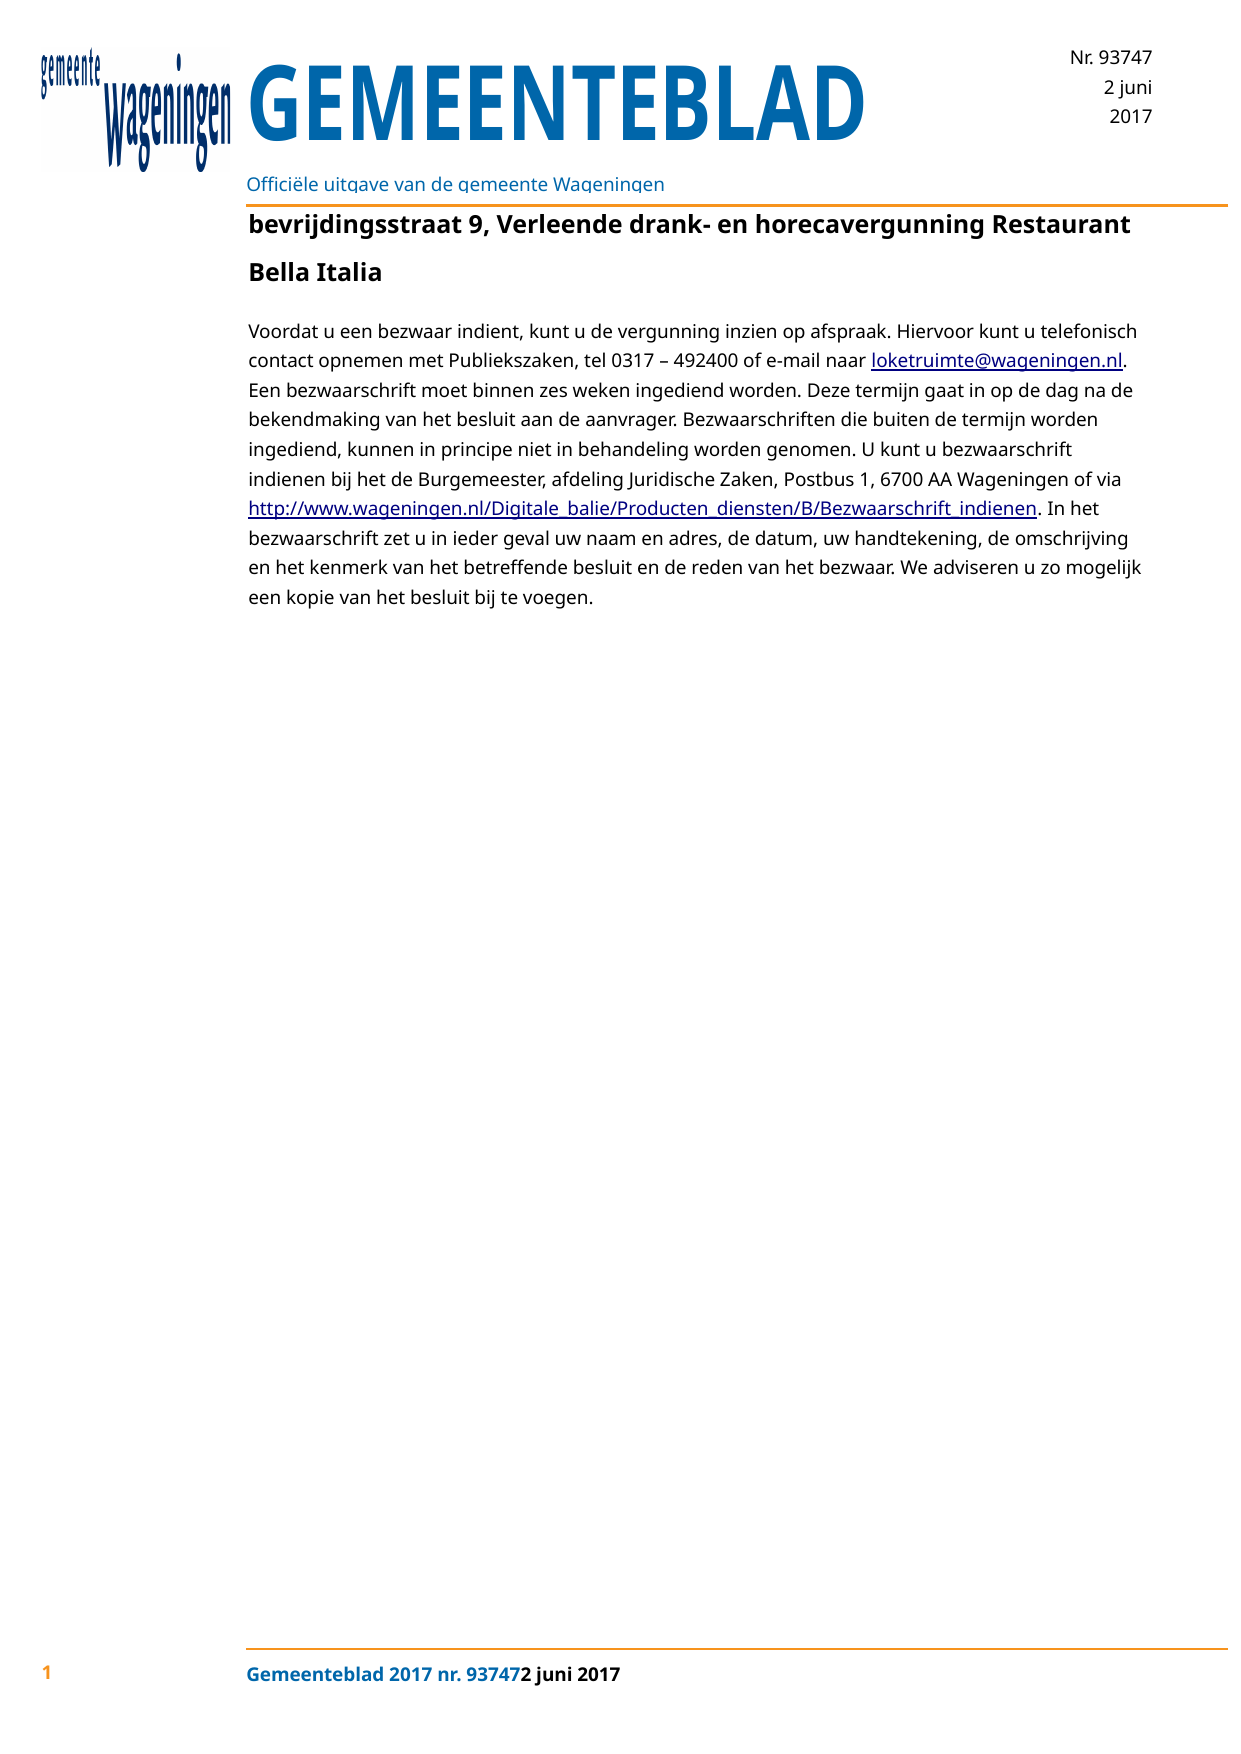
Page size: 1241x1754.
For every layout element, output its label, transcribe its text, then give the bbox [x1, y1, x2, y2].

text Voordat u een bezwaar indient, kunt u de vergunning inzien op afspraak. Hiervoor kunt u telefonisch contact opnemen met Publiekszaken, tel 0317 – 492400 of e-mail naar loketruimte@wageningen.nl. Een bezwaarschrift moet binnen zes weken ingediend worden. Deze termijn gaat in op de dag na de bekendmaking van het besluit aan de aanvrager. Bezwaarschriften die buiten de termijn worden ingediend, kunnen in principe niet in behandeling worden genomen. U kunt u bezwaarschrift indienen bij het de Burgemeester, afdeling Juridische Zaken, Postbus 1, 6700 AA Wageningen of via http://www.wageningen.nl/Digitale_balie/Producten_diensten/B/Bezwaarschrift_indienen. In het bezwaarschrift zet u in ieder geval uw naam en adres, de datum, uw handtekening, de omschrijving en het kenmerk van het betreffende besluit en de reden van het bezwaar. We adviseren u zo mogelijk een kopie van het besluit bij te voegen. [248, 318, 1152, 610]
picture [41, 47, 231, 172]
text bevrijdingsstraat 9, Verleende drank- en horecavergunning Restaurant Bella Italia [248, 207, 1152, 288]
